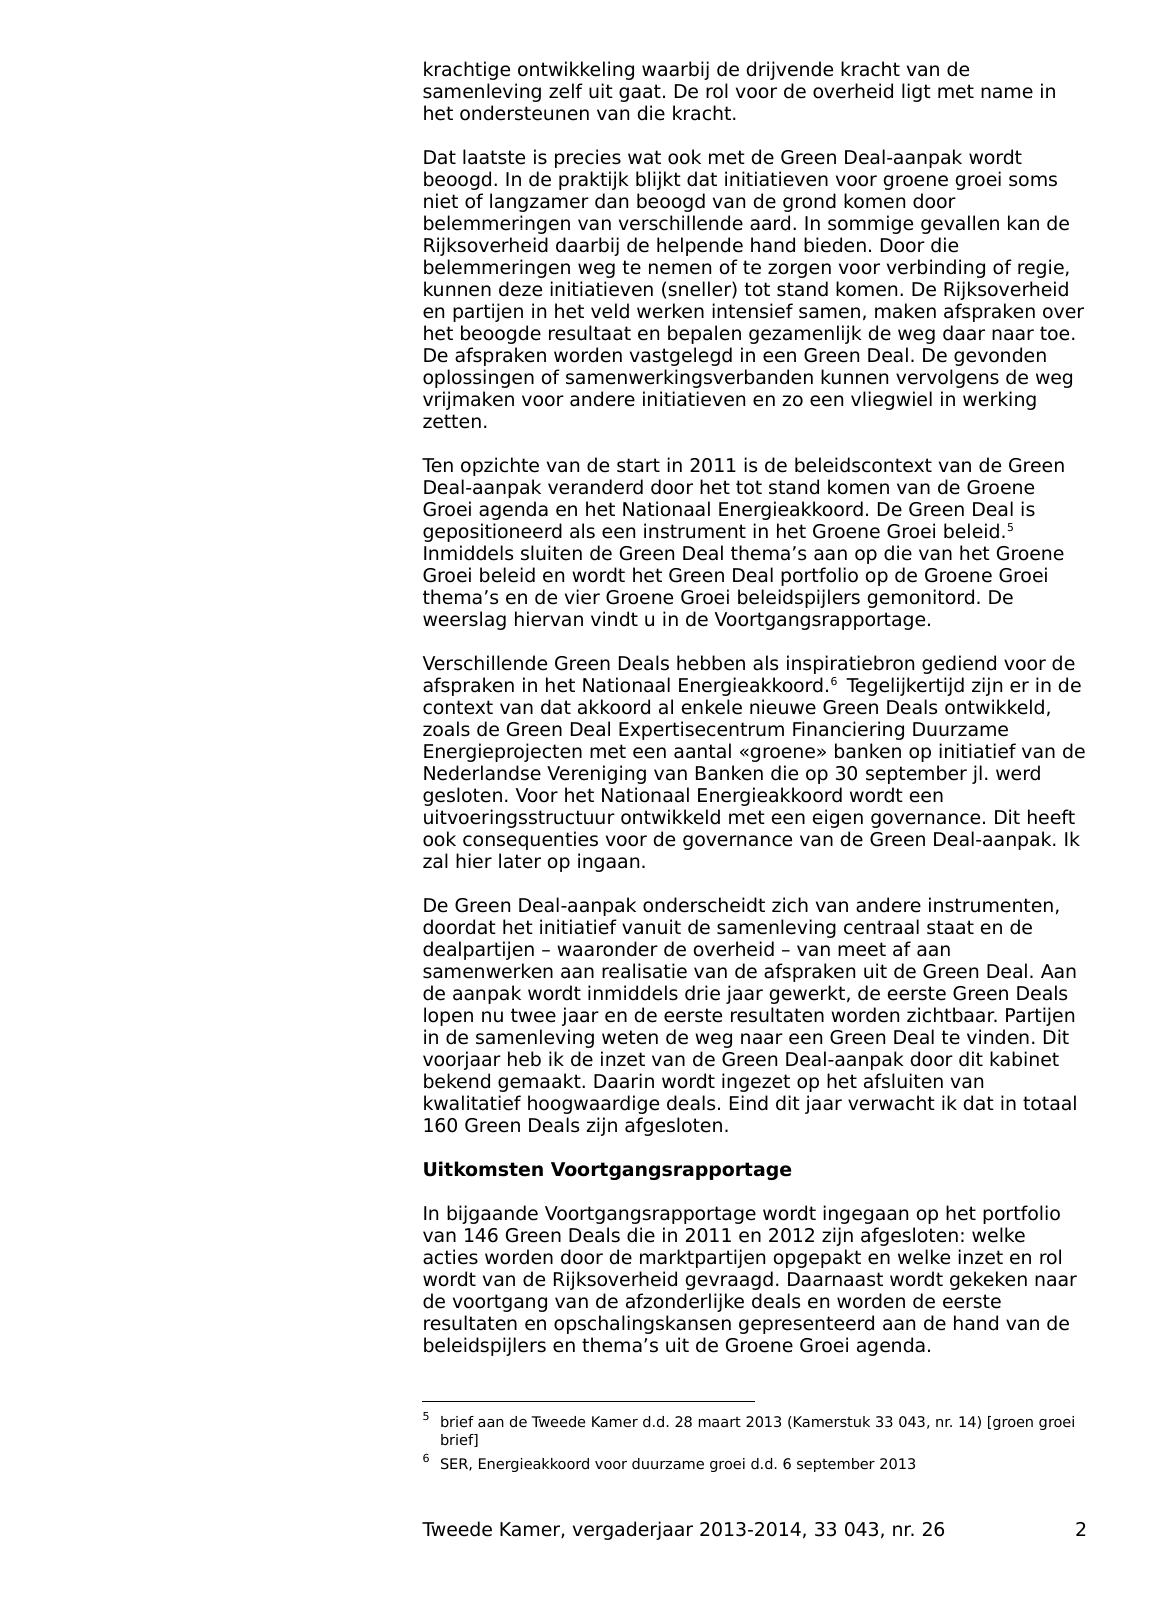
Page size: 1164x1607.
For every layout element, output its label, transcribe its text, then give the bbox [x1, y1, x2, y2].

text In bijgaande Voortgangsrapportage wordt ingegaan op het portfolio van 146 Green Deals die in 2011 en 2012 zijn afgesloten: welke acties worden door de marktpartijen opgepakt en welke inzet en rol wordt van de Rijksoverheid gevraagd. Daarnaast wordt gekeken naar de voortgang van de afzonderlijke deals en worden de eerste resultaten en opschalingskansen gepresenteerd aan de hand van de beleidspijlers en thema’s uit de Groene Groei agenda. [422, 1203, 1087, 1357]
text brief aan de Tweede Kamer d.d. 28 maart 2013 (Kamerstuk 33 043, nr. 14) [groen groei brief] [422, 1410, 1087, 1449]
text Dat laatste is precies wat ook met de Green Deal-aanpak wordt beoogd. In de praktijk blijkt dat initiatieven voor groene groei soms niet of langzamer dan beoogd van de grond komen door belemmeringen van verschillende aard. In sommige gevallen kan de Rijksoverheid daarbij de helpende hand bieden. Door die belemmeringen weg te nemen of te zorgen voor verbinding of regie, kunnen deze initiatieven (sneller) tot stand komen. De Rijksoverheid en partijen in het veld werken intensief samen, maken afspraken over het beoogde resultaat en bepalen gezamenlijk de weg daar naar toe. De afspraken worden vastgelegd in een Green Deal. De gevonden oplossingen of samenwerkingsverbanden kunnen vervolgens de weg vrijmaken voor andere initiatieven en zo een vliegwiel in werking zetten. [422, 147, 1087, 433]
subtitle Uitkomsten Voortgangsrapportage [422, 1159, 1087, 1181]
text De Green Deal-aanpak onderscheidt zich van andere instrumenten, doordat het initiatief vanuit de samenleving centraal staat en de dealpartijen – waaronder de overheid – van meet af aan samenwerken aan realisatie van de afspraken uit de Green Deal. Aan de aanpak wordt inmiddels drie jaar gewerkt, de eerste Green Deals lopen nu twee jaar en de eerste resultaten worden zichtbaar. Partijen in de samenleving weten de weg naar een Green Deal te vinden. Dit voorjaar heb ik de inzet van de Green Deal-aanpak door dit kabinet bekend gemaakt. Daarin wordt ingezet op het afsluiten van kwalitatief hoogwaardige deals. Eind dit jaar verwacht ik dat in totaal 160 Green Deals zijn afgesloten. [422, 895, 1087, 1137]
text Verschillende Green Deals hebben als inspiratiebron gediend voor de afspraken in het Nationaal Energieakkoord. Tegelijkertijd zijn er in de context van dat akkoord al enkele nieuwe Green Deals ontwikkeld, zoals de Green Deal Expertisecentrum Financiering Duurzame Energieprojecten met een aantal «groene» banken op initiatief van de Nederlandse Vereniging van Banken die op 30 september jl. werd gesloten. Voor het Nationaal Energieakkoord wordt een uitvoeringsstructuur ontwikkeld met een eigen governance. Dit heeft ook consequenties voor de governance van de Green Deal-aanpak. Ik zal hier later op ingaan. [422, 653, 1087, 873]
text Ten opzichte van de start in 2011 is de beleidscontext van de Green Deal-aanpak veranderd door het tot stand komen van de Groene Groei agenda en het Nationaal Energieakkoord. De Green Deal is gepositioneerd als een instrument in het Groene Groei beleid. Inmiddels sluiten de Green Deal thema’s aan op die van het Groene Groei beleid en wordt het Green Deal portfolio op de Groene Groei thema’s en de vier Groene Groei beleidspijlers gemonitord. De weerslag hiervan vindt u in de Voortgangsrapportage. [422, 455, 1087, 631]
text krachtige ontwikkeling waarbij de drijvende kracht van de samenleving zelf uit gaat. De rol voor de overheid ligt met name in het ondersteunen van die kracht. [422, 59, 1087, 125]
text SER, Energieakkoord voor duurzame groei d.d. 6 september 2013 [422, 1452, 1087, 1474]
